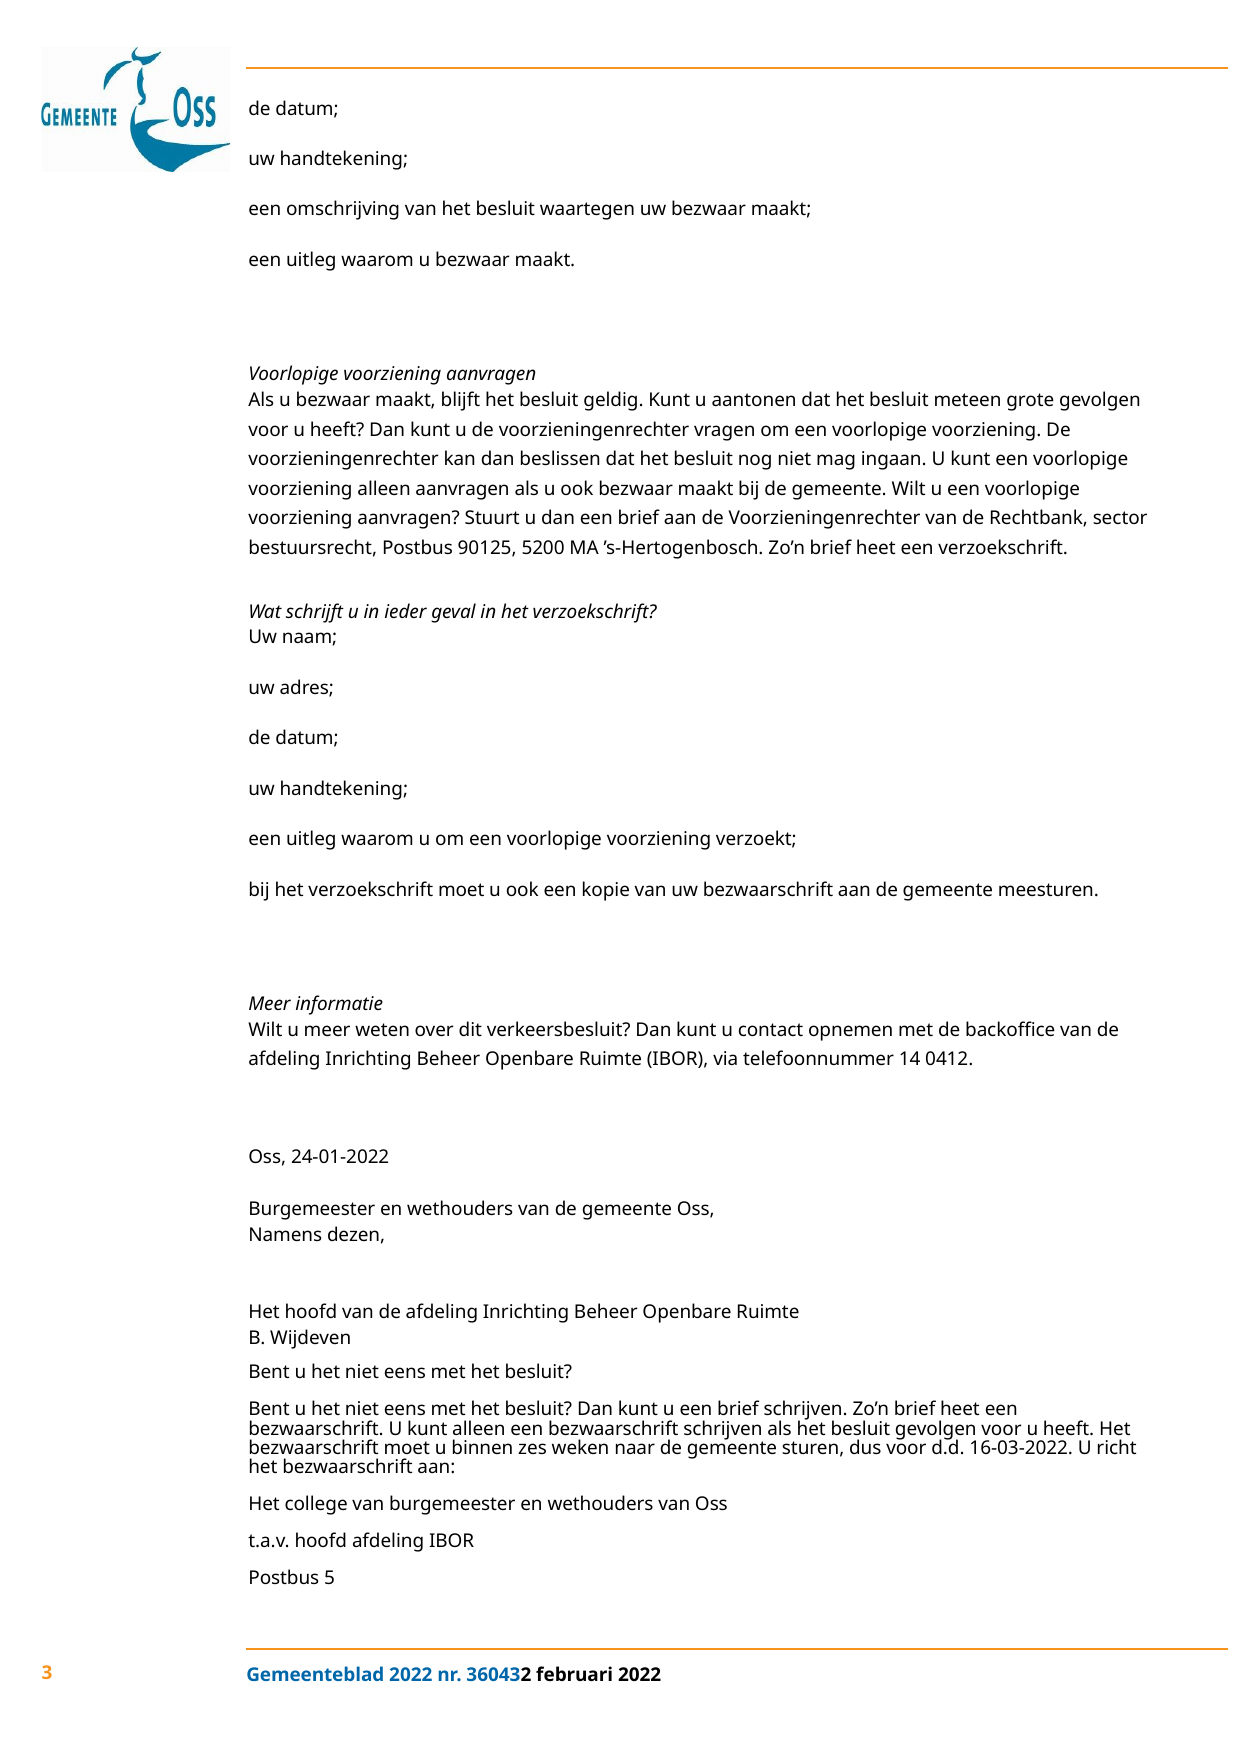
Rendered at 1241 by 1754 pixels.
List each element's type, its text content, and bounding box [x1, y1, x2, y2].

text een omschrijving van het besluit waartegen uw bezwaar maakt; [248, 196, 1152, 221]
text Bent u het niet eens met het besluit? [248, 1363, 1152, 1382]
text Namens dezen, [248, 1221, 1152, 1247]
picture [41, 47, 231, 172]
text een uitleg waarom u om een voorlopige voorziening verzoekt; [248, 825, 1152, 851]
text een uitleg waarom u bezwaar maakt. [248, 246, 1152, 272]
text t.a.v. hoofd afdeling IBOR [248, 1532, 1152, 1551]
text Voorlopige voorziening aanvragen [248, 360, 1152, 386]
text uw handtekening; [248, 775, 1152, 801]
text Als u bezwaar maakt, blijft het besluit geldig. Kunt u aantonen dat het besluit meteen grote gevolgen voor u heeft? Dan kunt u de voorzieningenrechter vragen om een voorlopige voorziening. De voorzieningenrechter kan dan beslissen dat het besluit nog niet mag ingaan. U kunt een voorlopige voorziening alleen aanvragen als u ook bezwaar maakt bij de gemeente. Wilt u een voorlopige voorziening aanvragen? Stuurt u dan een brief aan de Voorzieningenrechter van de Rechtbank, sector bestuursrecht, Postbus 90125, 5200 MA ’s-Hertogenbosch. Zo’n brief heet een verzoekschrift. [248, 386, 1152, 560]
text Meer informatie [248, 990, 1152, 1016]
text Uw naam; [248, 624, 1152, 649]
text Burgemeester en wethouders van de gemeente Oss, [248, 1195, 1152, 1221]
text Wat schrijft u in ieder geval in het verzoekschrift? [248, 598, 1152, 624]
text Postbus 5 [248, 1569, 1152, 1588]
text Het hoofd van de afdeling Inrichting Beheer Openbare Ruimte [248, 1298, 1152, 1324]
text bij het verzoekschrift moet u ook een kopie van uw bezwaarschrift aan de gemeente meesturen. [248, 876, 1152, 902]
text Het college van burgemeester en wethouders van Oss [248, 1495, 1152, 1514]
text uw handtekening; [248, 145, 1152, 171]
text Oss, 24-01-2022 [248, 1144, 1152, 1169]
text uw adres; [248, 674, 1152, 700]
text B. Wijdeven [248, 1324, 1152, 1349]
text de datum; [248, 724, 1152, 750]
text Wilt u meer weten over dit verkeersbesluit? Dan kunt u contact opnemen met de backoffice van de afdeling Inrichting Beheer Openbare Ruimte (IBOR), via telefoonnummer 14 0412. [248, 1016, 1152, 1071]
text de datum; [248, 95, 1152, 121]
text Bent u het niet eens met het besluit? Dan kunt u een brief schrijven. Zo’n brief heet een bezwaarschrift. U kunt alleen een bezwaarschrift schrijven als het besluit gevolgen voor u heeft. Het bezwaarschrift moet u binnen zes weken naar de gemeente sturen, dus voor d.d. 16-03-2022. U richt het bezwaarschrift aan: [248, 1400, 1152, 1477]
